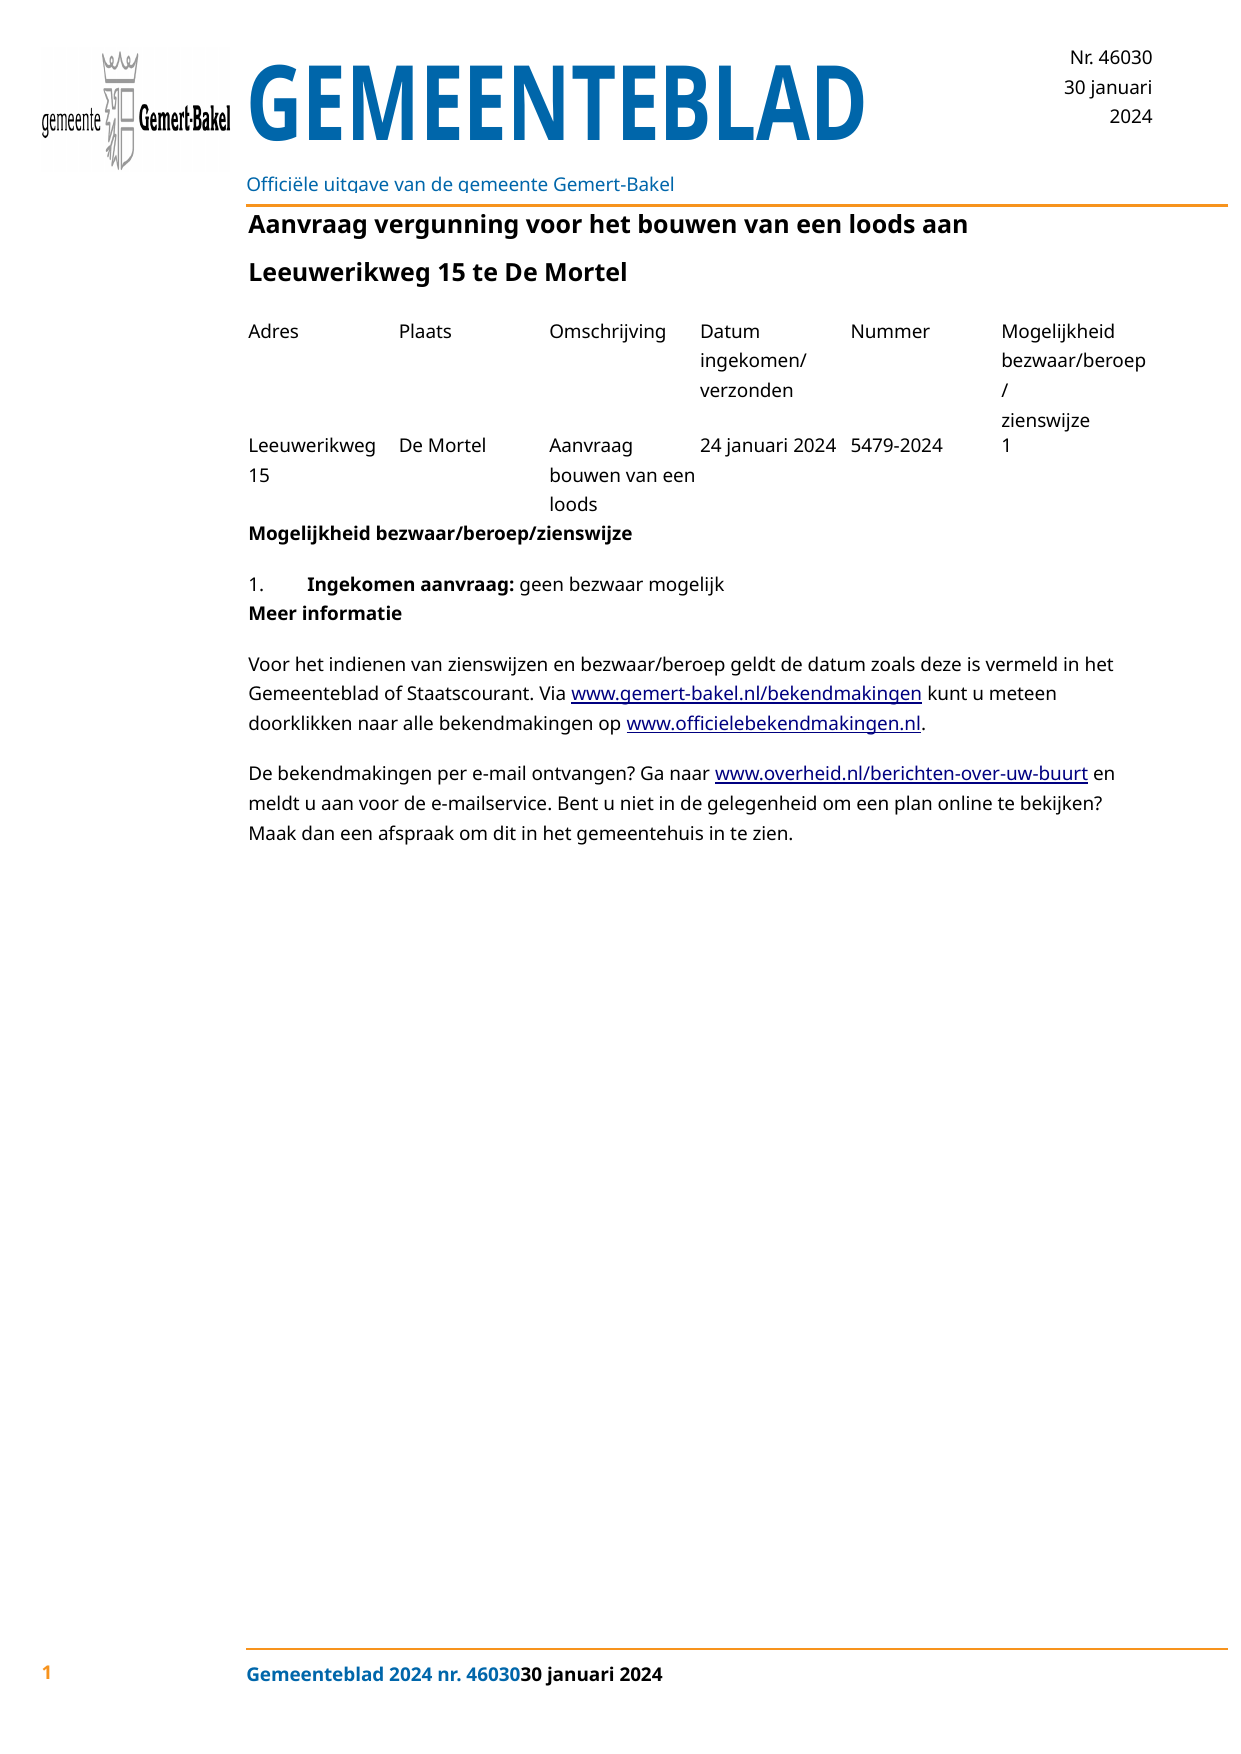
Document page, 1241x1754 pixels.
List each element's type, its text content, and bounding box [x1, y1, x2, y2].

table_header Adres [248, 318, 398, 432]
table_cell Aanvraag bouwen van een loods [549, 433, 700, 517]
table_header Plaats [399, 318, 549, 432]
table_header Omschrijving [549, 318, 700, 432]
text Meer informatie [248, 601, 1152, 626]
picture [41, 47, 231, 172]
table_cell Leeuwerikweg 15 [248, 433, 398, 517]
table_cell 1 [1001, 433, 1152, 517]
text Voor het indienen van zienswijzen en bezwaar/beroep geldt de datum zoals deze is vermeld in het Gemeenteblad of Staatscourant. Via www.gemert-bakel.nl/bekendmakingen kunt u meteen doorklikken naar alle bekendmakingen op www.officielebekendmakingen.nl. [248, 651, 1152, 736]
list Ingekomen aanvraag: geen bezwaar mogelijk [248, 571, 1152, 597]
text Mogelijkheid bezwaar/beroep/zienswijze [248, 521, 1152, 546]
table_cell De Mortel [399, 433, 549, 517]
table_header Nummer [850, 318, 1001, 432]
text Aanvraag vergunning voor het bouwen van een loods aan Leeuwerikweg 15 te De Mortel [248, 207, 1152, 288]
table_cell 24 januari 2024 [700, 433, 850, 517]
text De bekendmakingen per e-mail ontvangen? Ga naar www.overheid.nl/berichten-over-uw-buurt en meldt u aan voor de e-mailservice. Bent u niet in de gelegenheid om een plan online te bekijken? Maak dan een afspraak om dit in het gemeentehuis in te zien. [248, 761, 1152, 846]
table_header Datum ingekomen/ verzonden [700, 318, 850, 432]
table_header Mogelijkheid bezwaar/beroep/ zienswijze [1001, 318, 1152, 432]
table_cell 5479-2024 [850, 433, 1001, 517]
